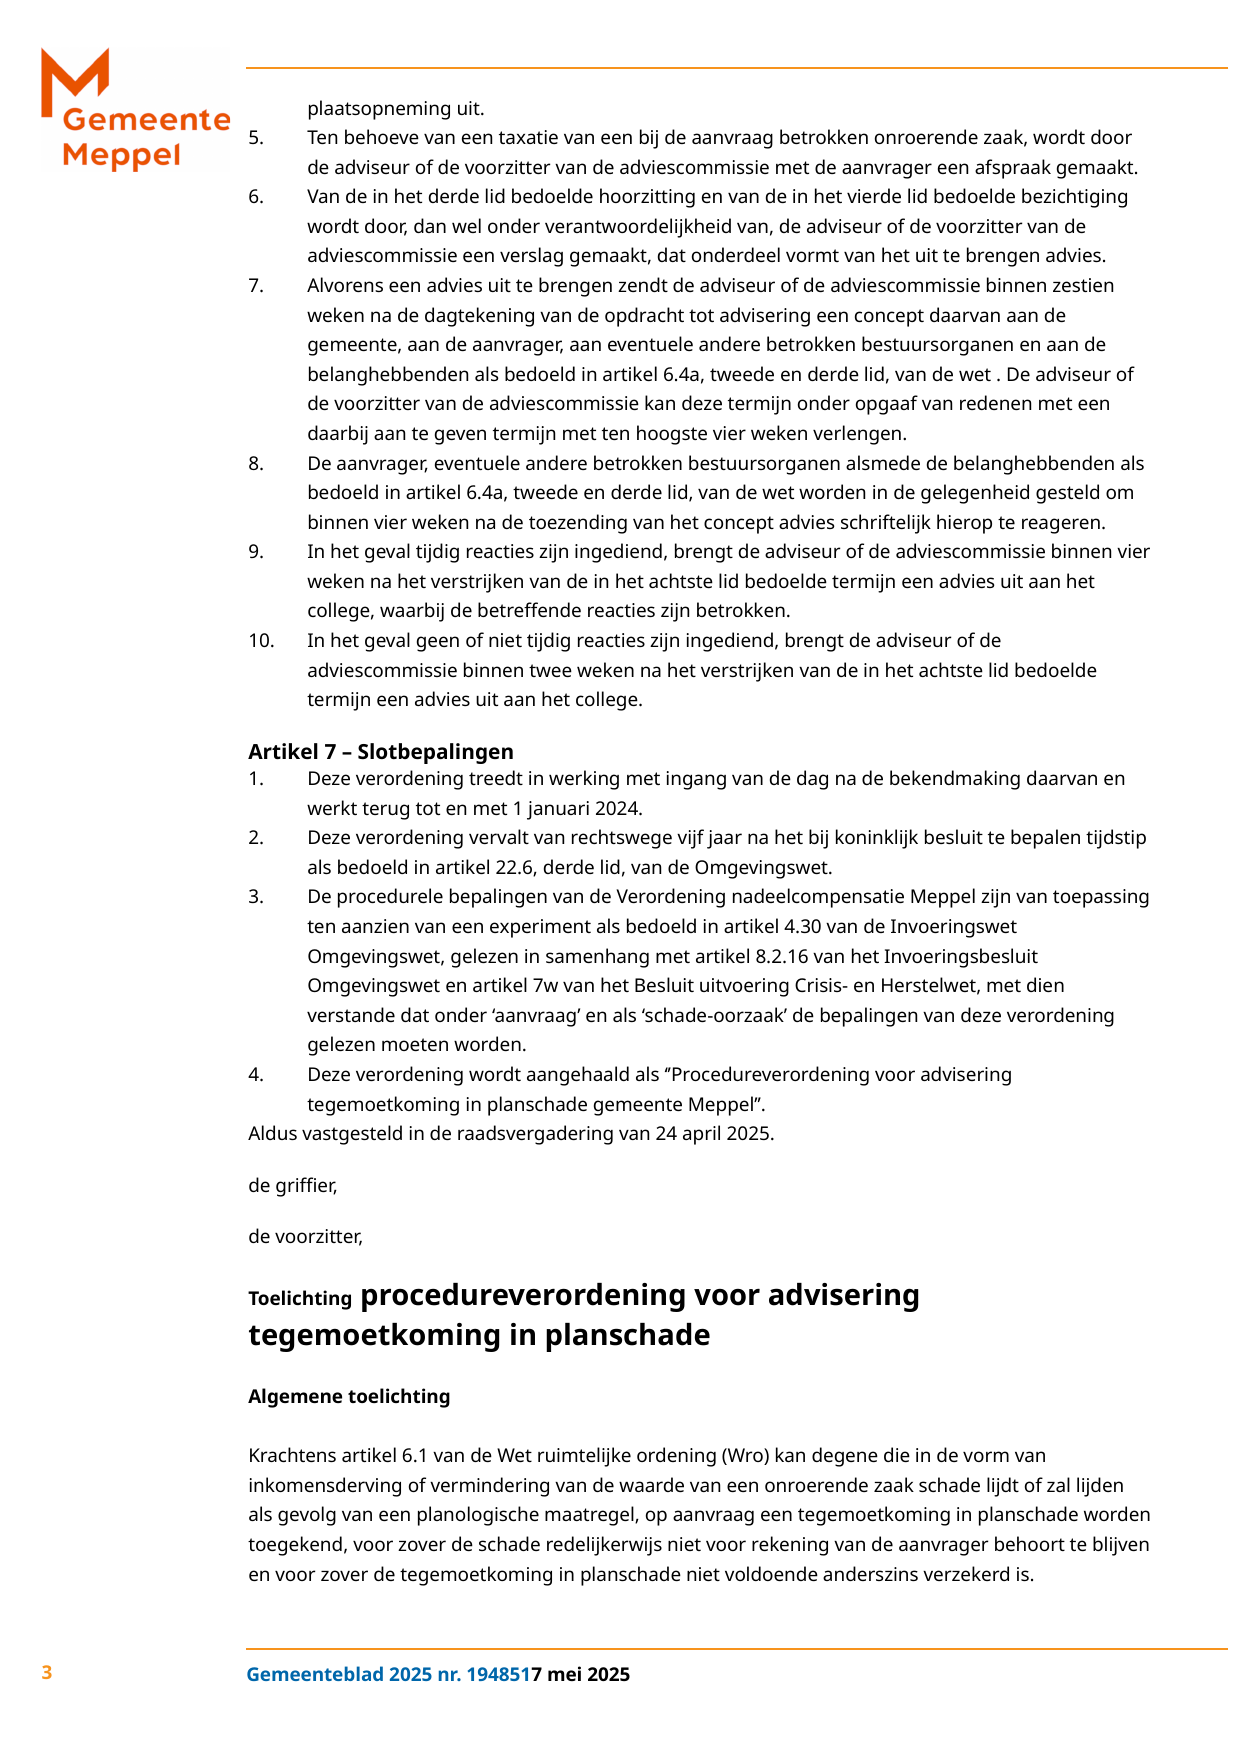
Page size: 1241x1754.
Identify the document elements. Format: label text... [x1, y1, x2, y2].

list In het geval geen of niet tijdig reacties zijn ingediend, brengt de adviseur of de adviescommissie binnen twee weken na het verstrijken van de in het achtste lid bedoelde termijn een advies uit aan het college. [248, 627, 1152, 712]
list Deze verordening wordt aangehaald als ‘’Procedureverordening voor advisering tegemoetkoming in planschade gemeente Meppel’’. [248, 1061, 1152, 1116]
text Krachtens artikel 6.1 van de Wet ruimtelijke ordening (Wro) kan degene die in de vorm van inkomensderving of vermindering van de waarde van een onroerende zaak schade lijdt of zal lijden als gevolg van een planologische maatregel, op aanvraag een tegemoetkoming in planschade worden toegekend, voor zover de schade redelijkerwijs niet voor rekening van de aanvrager behoort te blijven en voor zover de tegemoetkoming in planschade niet voldoende anderszins verzekerd is. [248, 1442, 1152, 1586]
list Ten behoeve van een taxatie van een bij de aanvraag betrokken onroerende zaak, wordt door de adviseur of de voorzitter van de adviescommissie met de aanvrager een afspraak gemaakt. [248, 124, 1152, 180]
list In het geval tijdig reacties zijn ingediend, brengt de adviseur of de adviescommissie binnen vier weken na het verstrijken van de in het achtste lid bedoelde termijn een advies uit aan het college, waarbij de betreffende reacties zijn betrokken. [248, 538, 1152, 623]
text Artikel 7 – Slotbepalingen [248, 737, 1152, 765]
list De aanvrager, eventuele andere betrokken bestuursorganen alsmede de belanghebbenden als bedoeld in artikel 6.4a, tweede en derde lid, van de wet worden in de gelegenheid gesteld om binnen vier weken na de toezending van het concept advies schriftelijk hierop te reageren. [248, 450, 1152, 535]
text de voorzitter, [248, 1223, 1152, 1249]
text Algemene toelichting [248, 1383, 1152, 1409]
list Deze verordening treedt in werking met ingang van de dag na de bekendmaking daarvan en werkt terug tot en met 1 januari 2024. [248, 765, 1152, 821]
text Aldus vastgesteld in de raadsvergadering van 24 april 2025. [248, 1120, 1152, 1146]
list plaatsopneming uit. [248, 95, 1152, 121]
list Van de in het derde lid bedoelde hoorzitting en van de in het vierde lid bedoelde bezichtiging wordt door, dan wel onder verantwoordelijkheid van, de adviseur of de voorzitter van de adviescommissie een verslag gemaakt, dat onderdeel vormt van het uit te brengen advies. [248, 183, 1152, 268]
list Alvorens een advies uit te brengen zendt de adviseur of de adviescommissie binnen zestien weken na de dagtekening van de opdracht tot advisering een concept daarvan aan de gemeente, aan de aanvrager, aan eventuele andere betrokken bestuursorganen en aan de belanghebbenden als bedoeld in artikel 6.4a, tweede en derde lid, van de wet . De adviseur of de voorzitter van de adviescommissie kan deze termijn onder opgaaf van redenen met een daarbij aan te geven termijn met ten hoogste vier weken verlengen. [248, 272, 1152, 446]
list De procedurele bepalingen van de Verordening nadeelcompensatie Meppel zijn van toepassing ten aanzien van een experiment als bedoeld in artikel 4.30 van de Invoeringswet Omgevingswet, gelezen in samenhang met artikel 8.2.16 van het Invoeringsbesluit Omgevingswet en artikel 7w van het Besluit uitvoering Crisis- en Herstelwet, met dien verstande dat onder ‘aanvraag’ en als ‘schade-oorzaak’ de bepalingen van deze verordening gelezen moeten worden. [248, 884, 1152, 1057]
list Deze verordening vervalt van rechtswege vijf jaar na het bij koninklijk besluit te bepalen tijdstip als bedoeld in artikel 22.6, derde lid, van de Omgevingswet. [248, 824, 1152, 880]
text de griffier, [248, 1172, 1152, 1197]
text Toelichting procedureverordening voor advisering tegemoetkoming in planschade [248, 1275, 1152, 1354]
picture [41, 47, 231, 172]
